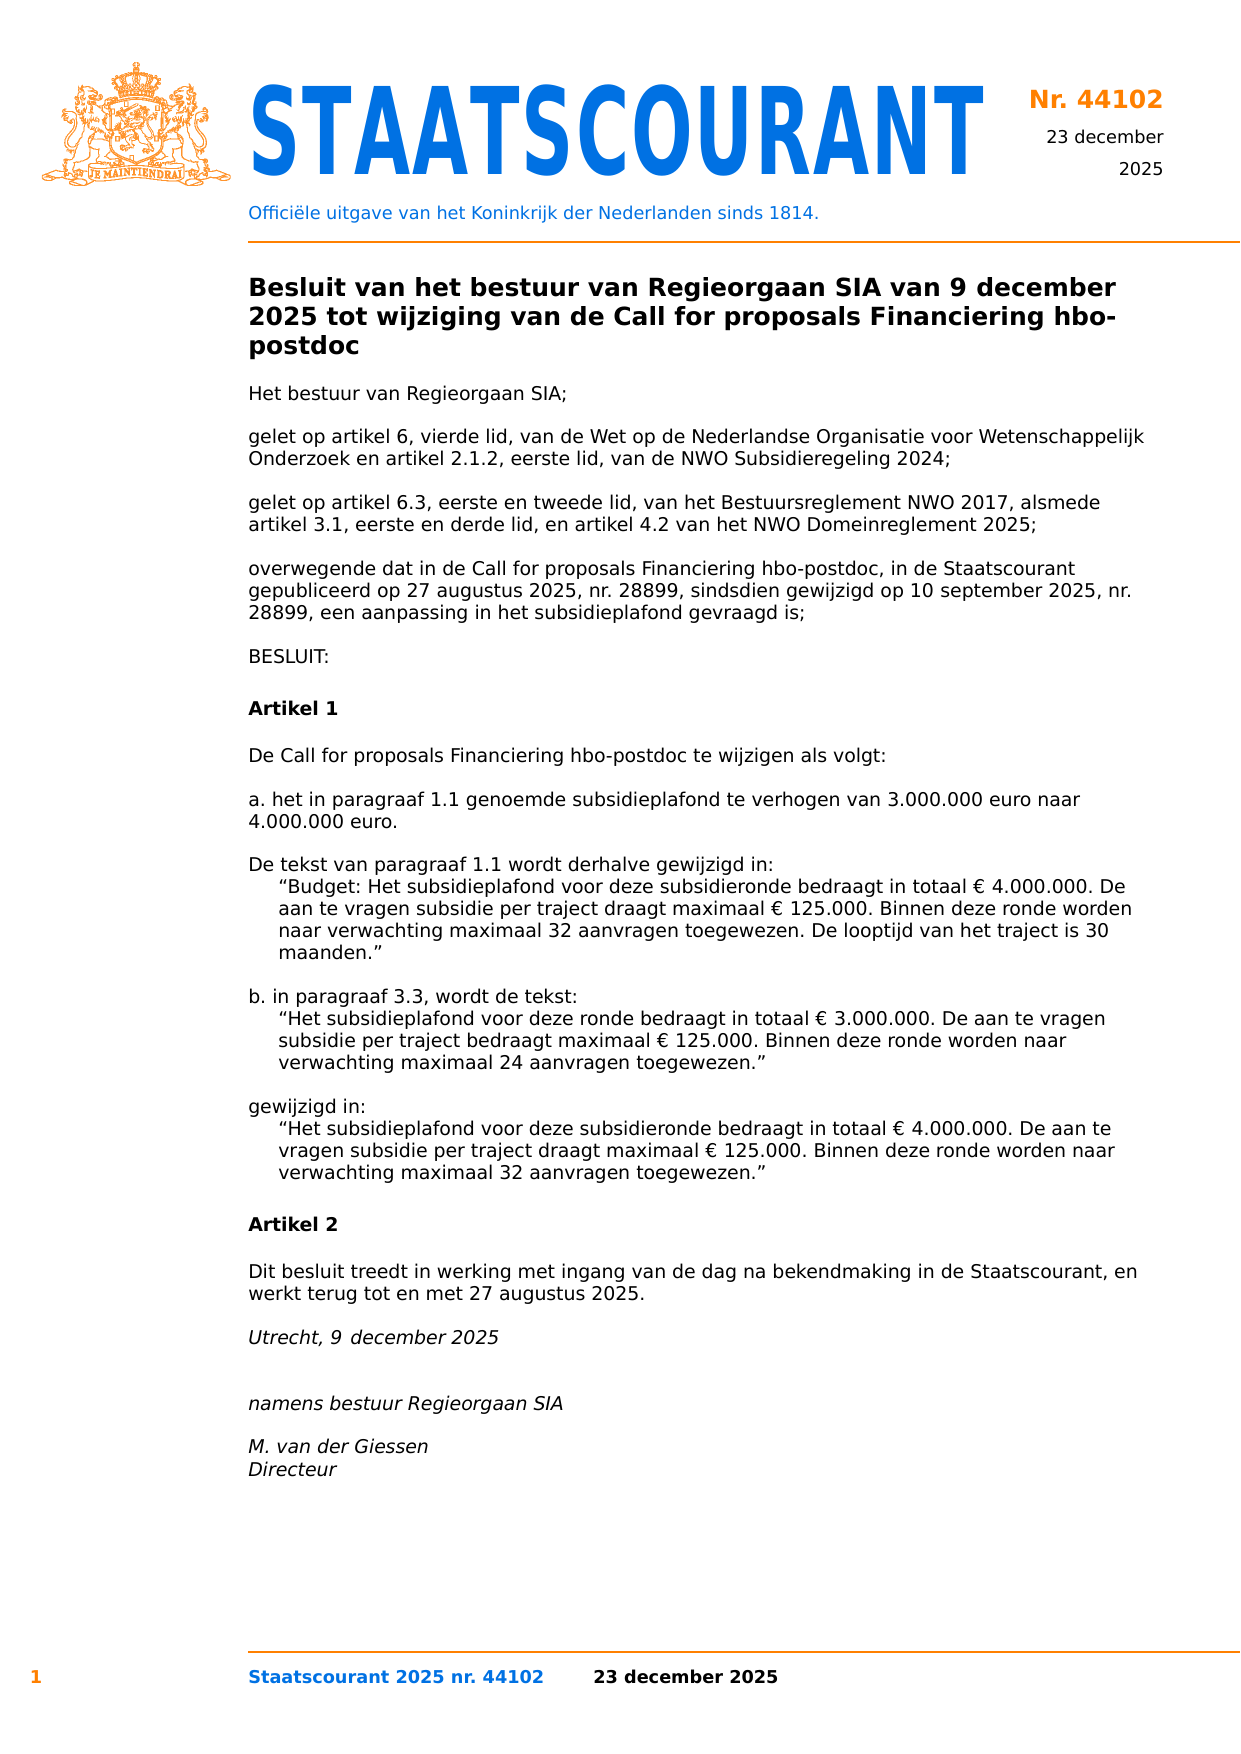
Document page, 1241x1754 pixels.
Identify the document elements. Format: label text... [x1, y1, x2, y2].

picture [41, 62, 231, 186]
subtitle Artikel 1 [248, 698, 1163, 720]
table_header [25, 62, 248, 241]
text De tekst van paragraaf 1.1 wordt derhalve gewijzigd in: [248, 854, 1163, 876]
table_header STAATSCOURANT [248, 62, 998, 203]
subtitle Besluit van het bestuur van Regieorgaan SIA van 9 december 2025 tot wijziging van de Call for proposals Financiering hbo-postdoc [248, 273, 1163, 361]
table_cell 23 december [998, 121, 1240, 153]
text overwegende dat in de Call for proposals Financiering hbo-postdoc, in de Staatscourant gepubliceerd op 27 augustus 2025, nr. 28899, sindsdien gewijzigd op 10 september 2025, nr. 28899, een aanpassing in het subsidieplafond gevraagd is; [248, 558, 1163, 624]
table_header Nr. 44102 [998, 62, 1240, 121]
text gewijzigd in: [248, 1096, 1163, 1118]
text BESLUIT: [248, 646, 1163, 668]
table_cell 2025 [998, 153, 1240, 203]
text Dit besluit treedt in werking met ingang van de dag na bekendmaking in de Staatscourant, en werkt terug tot en met 27 augustus 2025. [248, 1261, 1163, 1305]
text “Het subsidieplafond voor deze ronde bedraagt in totaal € 3.000.000. De aan te vragen subsidie per traject bedraagt maximaal € 125.000. Binnen deze ronde worden naar verwachting maximaal 24 aanvragen toegewezen.” [278, 1008, 1163, 1074]
text Utrecht, 9 december 2025 [248, 1327, 1163, 1349]
text gelet op artikel 6.3, eerste en tweede lid, van het Bestuursreglement NWO 2017, alsmede artikel 3.1, eerste en derde lid, en artikel 4.2 van het NWO Domeinreglement 2025; [248, 492, 1163, 536]
text namens bestuur Regieorgaan SIA M. van der Giessen Directeur [248, 1371, 1163, 1480]
text gelet op artikel 6, vierde lid, van de Wet op de Nederlandse Organisatie voor Wetenschappelijk Onderzoek en artikel 2.1.2, eerste lid, van de NWO Subsidieregeling 2024; [248, 426, 1163, 470]
table_cell Officiële uitgave van het Koninkrijk der Nederlanden sinds 1814. [248, 203, 1240, 241]
text Het bestuur van Regieorgaan SIA; [248, 382, 1163, 404]
subtitle Artikel 2 [248, 1214, 1163, 1236]
text b. in paragraaf 3.3, wordt de tekst: [248, 986, 1163, 1008]
text a. het in paragraaf 1.1 genoemde subsidieplafond te verhogen van 3.000.000 euro naar 4.000.000 euro. [248, 788, 1163, 832]
text “Het subsidieplafond voor deze subsidieronde bedraagt in totaal € 4.000.000. De aan te vragen subsidie per traject draagt maximaal € 125.000. Binnen deze ronde worden naar verwachting maximaal 32 aanvragen toegewezen.” [278, 1118, 1163, 1184]
text De Call for proposals Financiering hbo-postdoc te wijzigen als volgt: [248, 745, 1163, 767]
text “Budget: Het subsidieplafond voor deze subsidieronde bedraagt in totaal € 4.000.000. De aan te vragen subsidie per traject draagt maximaal € 125.000. Binnen deze ronde worden naar verwachting maximaal 32 aanvragen toegewezen. De looptijd van het traject is 30 maanden.” [278, 876, 1163, 964]
